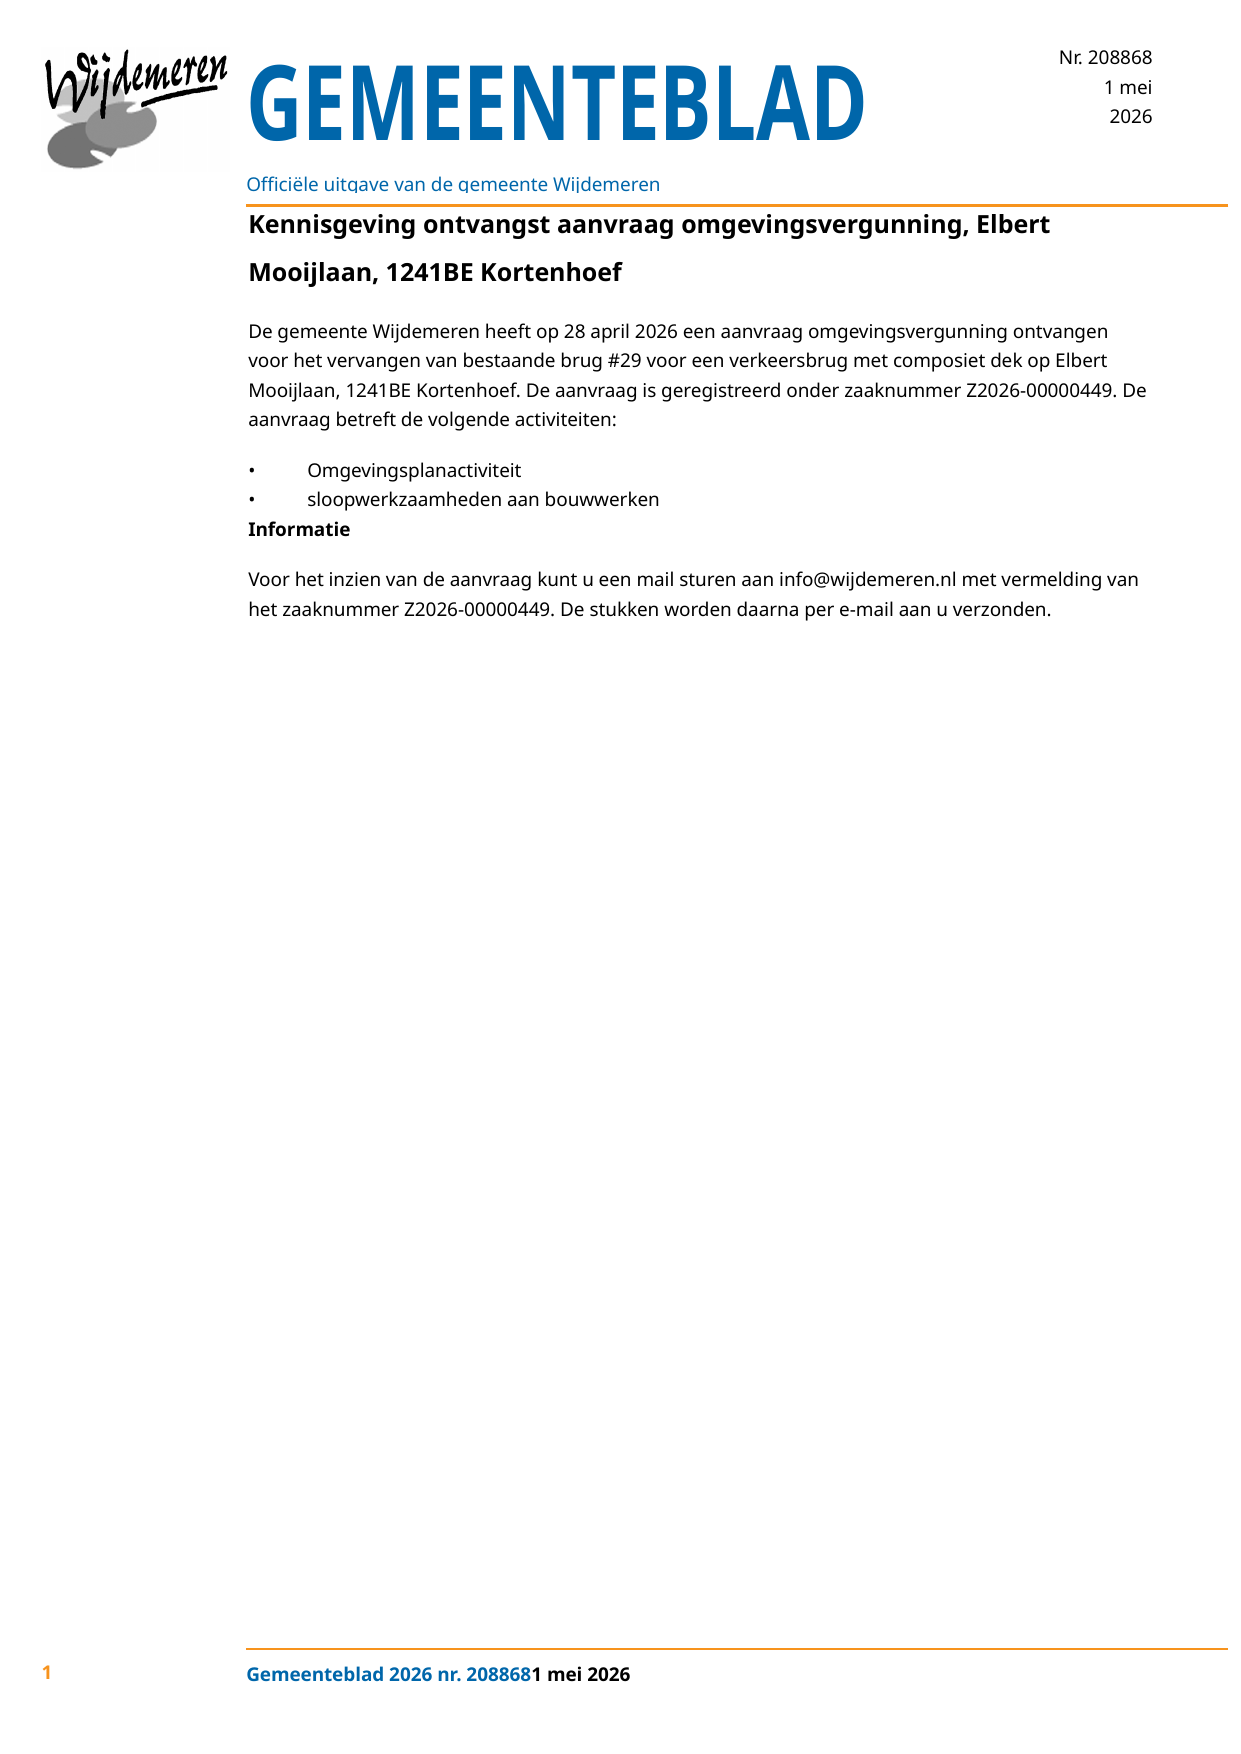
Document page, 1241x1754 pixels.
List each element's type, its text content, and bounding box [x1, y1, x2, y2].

list sloopwerkzaamheden aan bouwwerken [248, 487, 1152, 512]
text Voor het inzien van de aanvraag kunt u een mail sturen aan info@wijdemeren.nl met vermelding van het zaaknummer Z2026-00000449. De stukken worden daarna per e-mail aan u verzonden. [248, 567, 1152, 622]
picture [41, 47, 231, 172]
text Kennisgeving ontvangst aanvraag omgevingsvergunning, Elbert Mooijlaan, 1241BE Kortenhoef [248, 207, 1152, 288]
text Informatie [248, 516, 1152, 542]
text De gemeente Wijdemeren heeft op 28 april 2026 een aanvraag omgevingsvergunning ontvangen voor het vervangen van bestaande brug #29 voor een verkeersbrug met composiet dek op Elbert Mooijlaan, 1241BE Kortenhoef. De aanvraag is geregistreerd onder zaaknummer Z2026-00000449. De aanvraag betreft de volgende activiteiten: [248, 318, 1152, 432]
list Omgevingsplanactiviteit [248, 457, 1152, 483]
